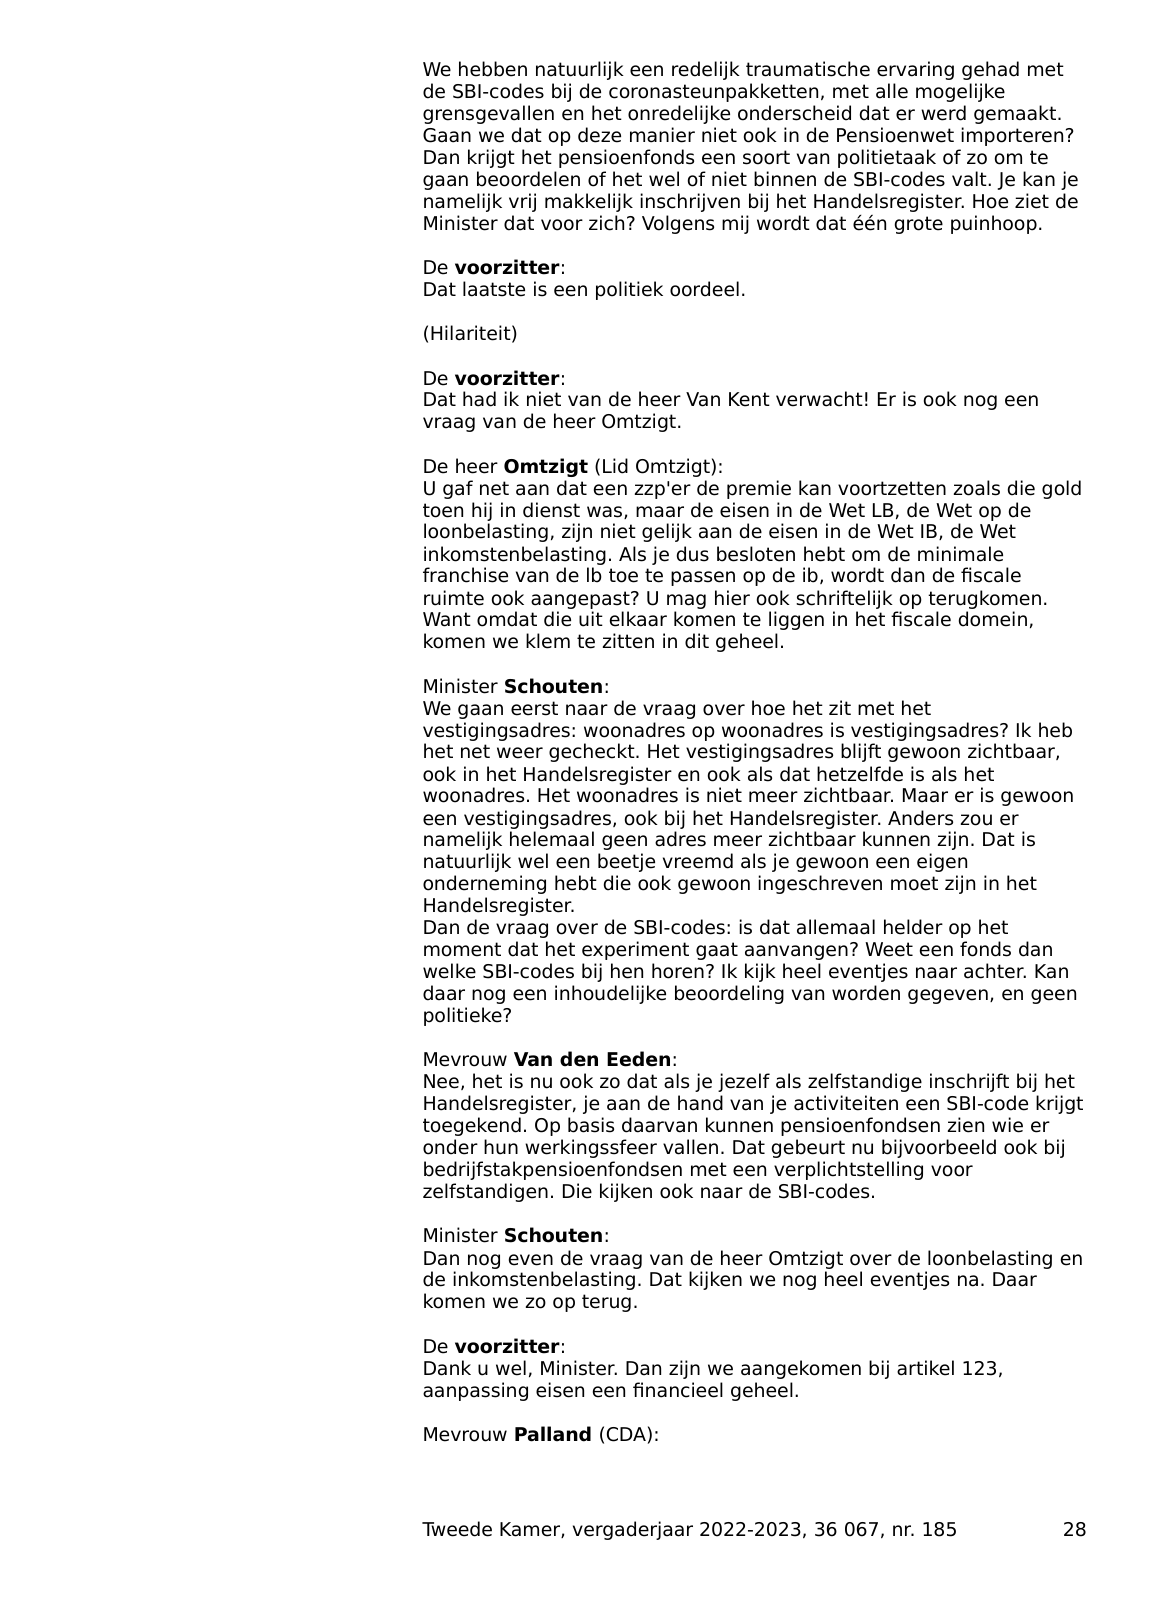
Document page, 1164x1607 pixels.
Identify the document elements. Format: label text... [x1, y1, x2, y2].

text De voorzitter: [422, 367, 1087, 389]
text Mevrouw Palland (CDA): [422, 1424, 1087, 1446]
text We hebben natuurlijk een redelijk traumatische ervaring gehad met de SBI-codes bij de coronasteunpakketten, met alle mogelijke grensgevallen en het onredelijke onderscheid dat er werd gemaakt. Gaan we dat op deze manier niet ook in de Pensioenwet importeren? Dan krijgt het pensioenfonds een soort van politietaak of zo om te gaan beoordelen of het wel of niet binnen de SBI-codes valt. Je kan je namelijk vrij makkelijk inschrijven bij het Handelsregister. Hoe ziet de Minister dat voor zich? Volgens mij wordt dat één grote puinhoop. [422, 59, 1087, 235]
text Minister Schouten: [422, 1225, 1087, 1247]
text De voorzitter: [422, 257, 1087, 279]
text Minister Schouten: [422, 676, 1087, 697]
text Mevrouw Van den Eeden: [422, 1049, 1087, 1071]
text De heer Omtzigt (Lid Omtzigt): [422, 456, 1087, 477]
text Dan de vraag over de SBI-codes: is dat allemaal helder op het moment dat het experiment gaat aanvangen? Weet een fonds dan welke SBI-codes bij hen horen? Ik kijk heel eventjes naar achter. Kan daar nog een inhoudelijke beoordeling van worden gegeven, en geen politieke? [422, 917, 1087, 1027]
text Nee, het is nu ook zo dat als je jezelf als zelfstandige inschrijft bij het Handelsregister, je aan de hand van je activiteiten een SBI-code krijgt toegekend. Op basis daarvan kunnen pensioenfondsen zien wie er onder hun werkingssfeer vallen. Dat gebeurt nu bijvoorbeeld ook bij bedrijfstakpensioenfondsen met een verplichtstelling voor zelfstandigen. Die kijken ook naar de SBI-codes. [422, 1071, 1087, 1203]
text Dat laatste is een politiek oordeel. [422, 279, 1087, 301]
text Dat had ik niet van de heer Van Kent verwacht! Er is ook nog een vraag van de heer Omtzigt. [422, 389, 1087, 433]
text (Hilariteit) [422, 323, 1087, 345]
text We gaan eerst naar de vraag over hoe het zit met het vestigingsadres: woonadres op woonadres is vestigingsadres? Ik heb het net weer gecheckt. Het vestigingsadres blijft gewoon zichtbaar, ook in het Handelsregister en ook als dat hetzelfde is als het woonadres. Het woonadres is niet meer zichtbaar. Maar er is gewoon een vestigingsadres, ook bij het Handelsregister. Anders zou er namelijk helemaal geen adres meer zichtbaar kunnen zijn. Dat is natuurlijk wel een beetje vreemd als je gewoon een eigen onderneming hebt die ook gewoon ingeschreven moet zijn in het Handelsregister. [422, 697, 1087, 917]
text De voorzitter: [422, 1336, 1087, 1357]
text Dank u wel, Minister. Dan zijn we aangekomen bij artikel 123, aanpassing eisen een financieel geheel. [422, 1357, 1087, 1401]
text Dan nog even de vraag van de heer Omtzigt over de loonbelasting en de inkomstenbelasting. Dat kijken we nog heel eventjes na. Daar komen we zo op terug. [422, 1247, 1087, 1313]
text U gaf net aan dat een zzp'er de premie kan voortzetten zoals die gold toen hij in dienst was, maar de eisen in de Wet LB, de Wet op de loonbelasting, zijn niet gelijk aan de eisen in de Wet IB, de Wet inkomstenbelasting. Als je dus besloten hebt om de minimale franchise van de lb toe te passen op de ib, wordt dan de fiscale ruimte ook aangepast? U mag hier ook schriftelijk op terugkomen. Want omdat die uit elkaar komen te liggen in het fiscale domein, komen we klem te zitten in dit geheel. [422, 477, 1087, 653]
